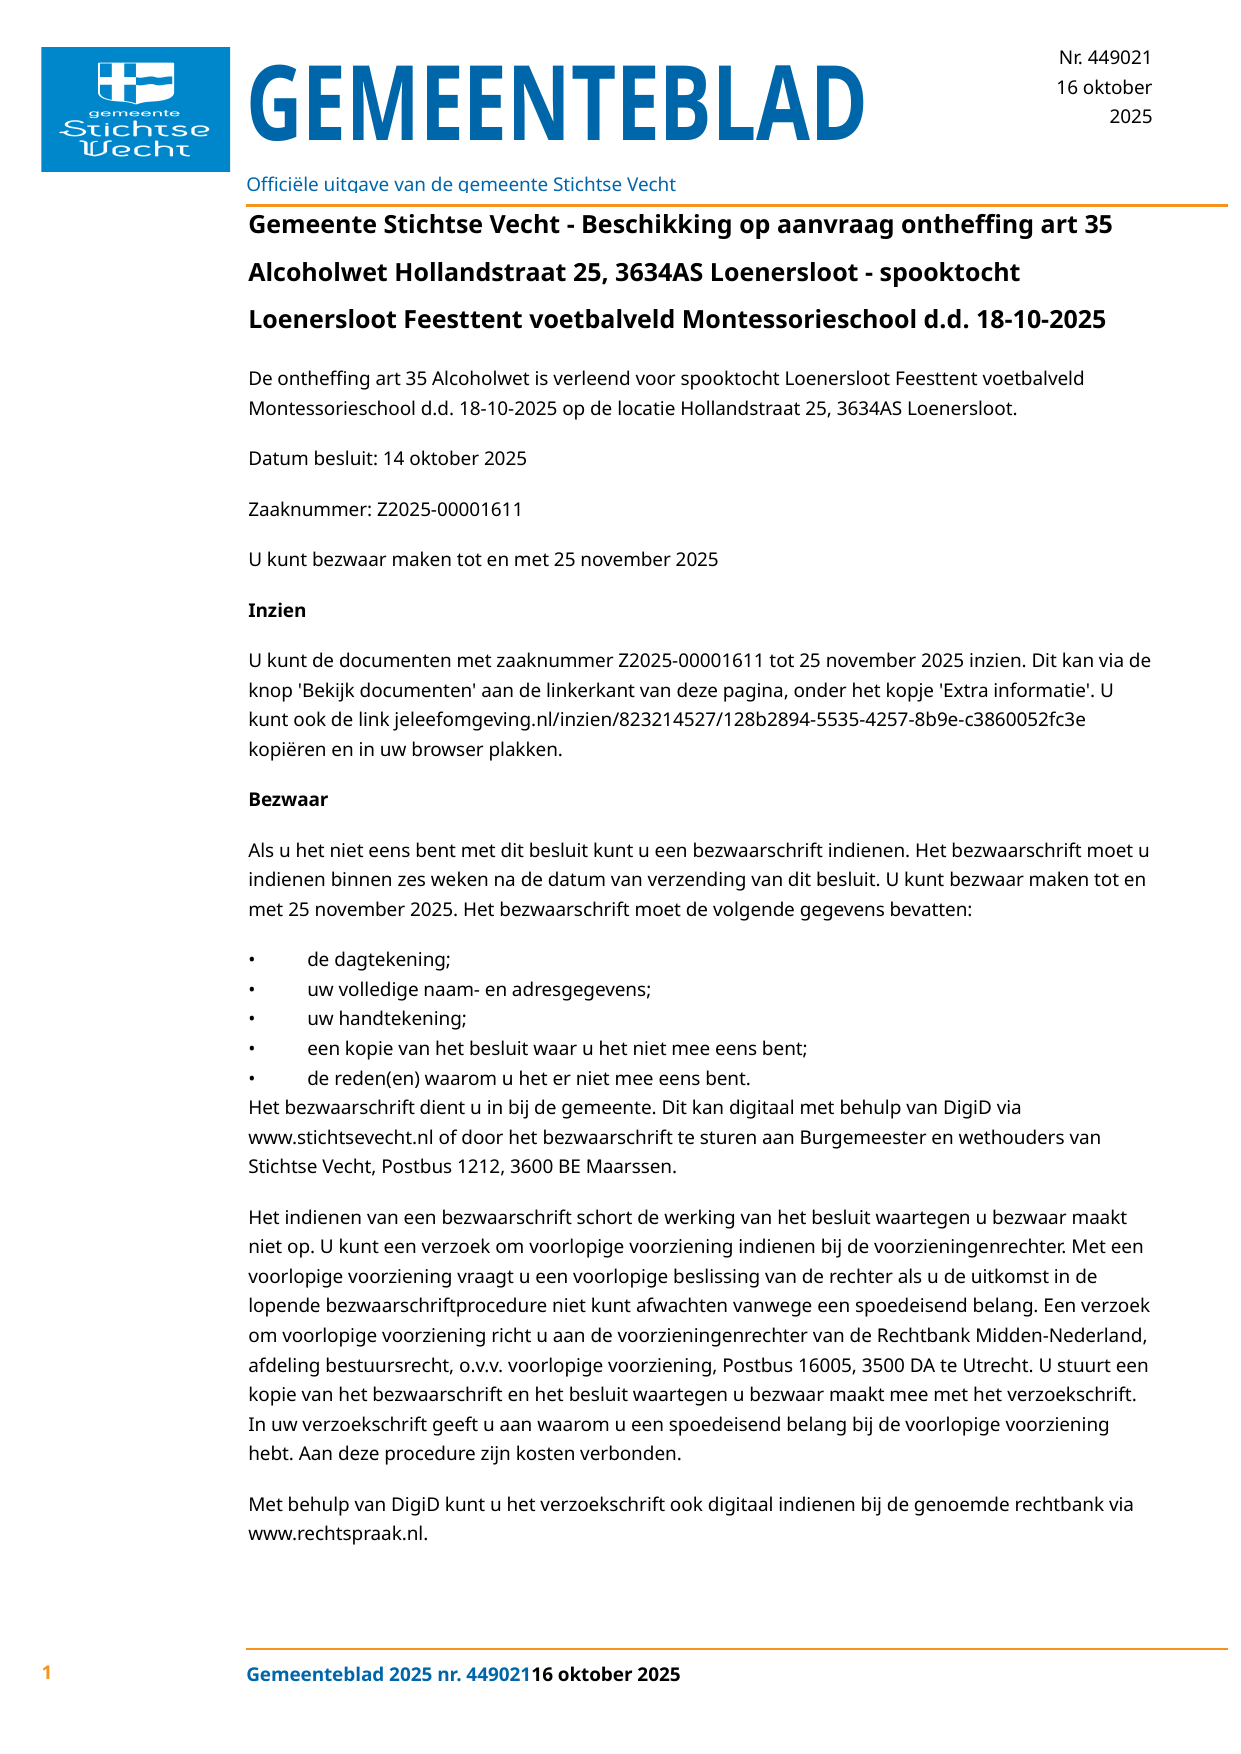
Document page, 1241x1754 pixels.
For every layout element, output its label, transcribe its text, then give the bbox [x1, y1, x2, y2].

text Zaaknummer: Z2025-00001611 [248, 496, 1152, 522]
text U kunt de documenten met zaaknummer Z2025-00001611 tot 25 november 2025 inzien. Dit kan via de knop 'Bekijk documenten' aan de linkerkant van deze pagina, onder het kopje 'Extra informatie'. U kunt ook de link jeleefomgeving.nl/inzien/823214527/128b2894-5535-4257-8b9e-c3860052fc3e kopiëren en in uw browser plakken. [248, 647, 1152, 762]
list een kopie van het besluit waar u het niet mee eens bent; [248, 1035, 1152, 1061]
text De ontheffing art 35 Alcoholwet is verleend voor spooktocht Loenersloot Feesttent voetbalveld Montessorieschool d.d. 18-10-2025 op de locatie Hollandstraat 25, 3634AS Loenersloot. [248, 366, 1152, 421]
text Het bezwaarschrift dient u in bij de gemeente. Dit kan digitaal met behulp van DigiD via www.stichtsevecht.nl of door het bezwaarschrift te sturen aan Burgemeester en wethouders van Stichtse Vecht, Postbus 1212, 3600 BE Maarssen. [248, 1094, 1152, 1179]
text U kunt bezwaar maken tot en met 25 november 2025 [248, 546, 1152, 572]
text Het indienen van een bezwaarschrift schort de werking van het besluit waartegen u bezwaar maakt niet op. U kunt een verzoek om voorlopige voorziening indienen bij de voorzieningenrechter. Met een voorlopige voorziening vraagt u een voorlopige beslissing van de rechter als u de uitkomst in de lopende bezwaarschriftprocedure niet kunt afwachten vanwege een spoedeisend belang. Een verzoek om voorlopige voorziening richt u aan de voorzieningenrechter van de Rechtbank Midden-Nederland, afdeling bestuursrecht, o.v.v. voorlopige voorziening, Postbus 16005, 3500 DA te Utrecht. U stuurt een kopie van het bezwaarschrift en het besluit waartegen u bezwaar maakt mee met het verzoekschrift. In uw verzoekschrift geeft u aan waarom u een spoedeisend belang bij de voorlopige voorziening hebt. Aan deze procedure zijn kosten verbonden. [248, 1204, 1152, 1466]
picture [137, 63, 174, 103]
text Bezwaar [248, 786, 1152, 812]
list de reden(en) waarom u het er niet mee eens bent. [248, 1065, 1152, 1090]
text Met behulp van DigiD kunt u het verzoekschrift ook digitaal indienen bij de genoemde rechtbank via www.rechtspraak.nl. [248, 1491, 1152, 1546]
text Als u het niet eens bent met dit besluit kunt u een bezwaarschrift indienen. Het bezwaarschrift moet u indienen binnen zes weken na de datum van verzending van dit besluit. U kunt bezwaar maken tot en met 25 november 2025. Het bezwaarschrift moet de volgende gegevens bevatten: [248, 837, 1152, 922]
list uw handtekening; [248, 1006, 1152, 1031]
list uw volledige naam- en adresgegevens; [248, 976, 1152, 1002]
text Inzien [248, 597, 1152, 622]
text Gemeente Stichtse Vecht - Beschikking op aanvraag ontheffing art 35 Alcoholwet Hollandstraat 25, 3634AS Loenersloot - spooktocht Loenersloot Feesttent voetbalveld Montessorieschool d.d. 18-10-2025 [248, 207, 1152, 336]
text Datum besluit: 14 oktober 2025 [248, 446, 1152, 471]
picture [99, 63, 135, 101]
list de dagtekening; [248, 946, 1152, 972]
